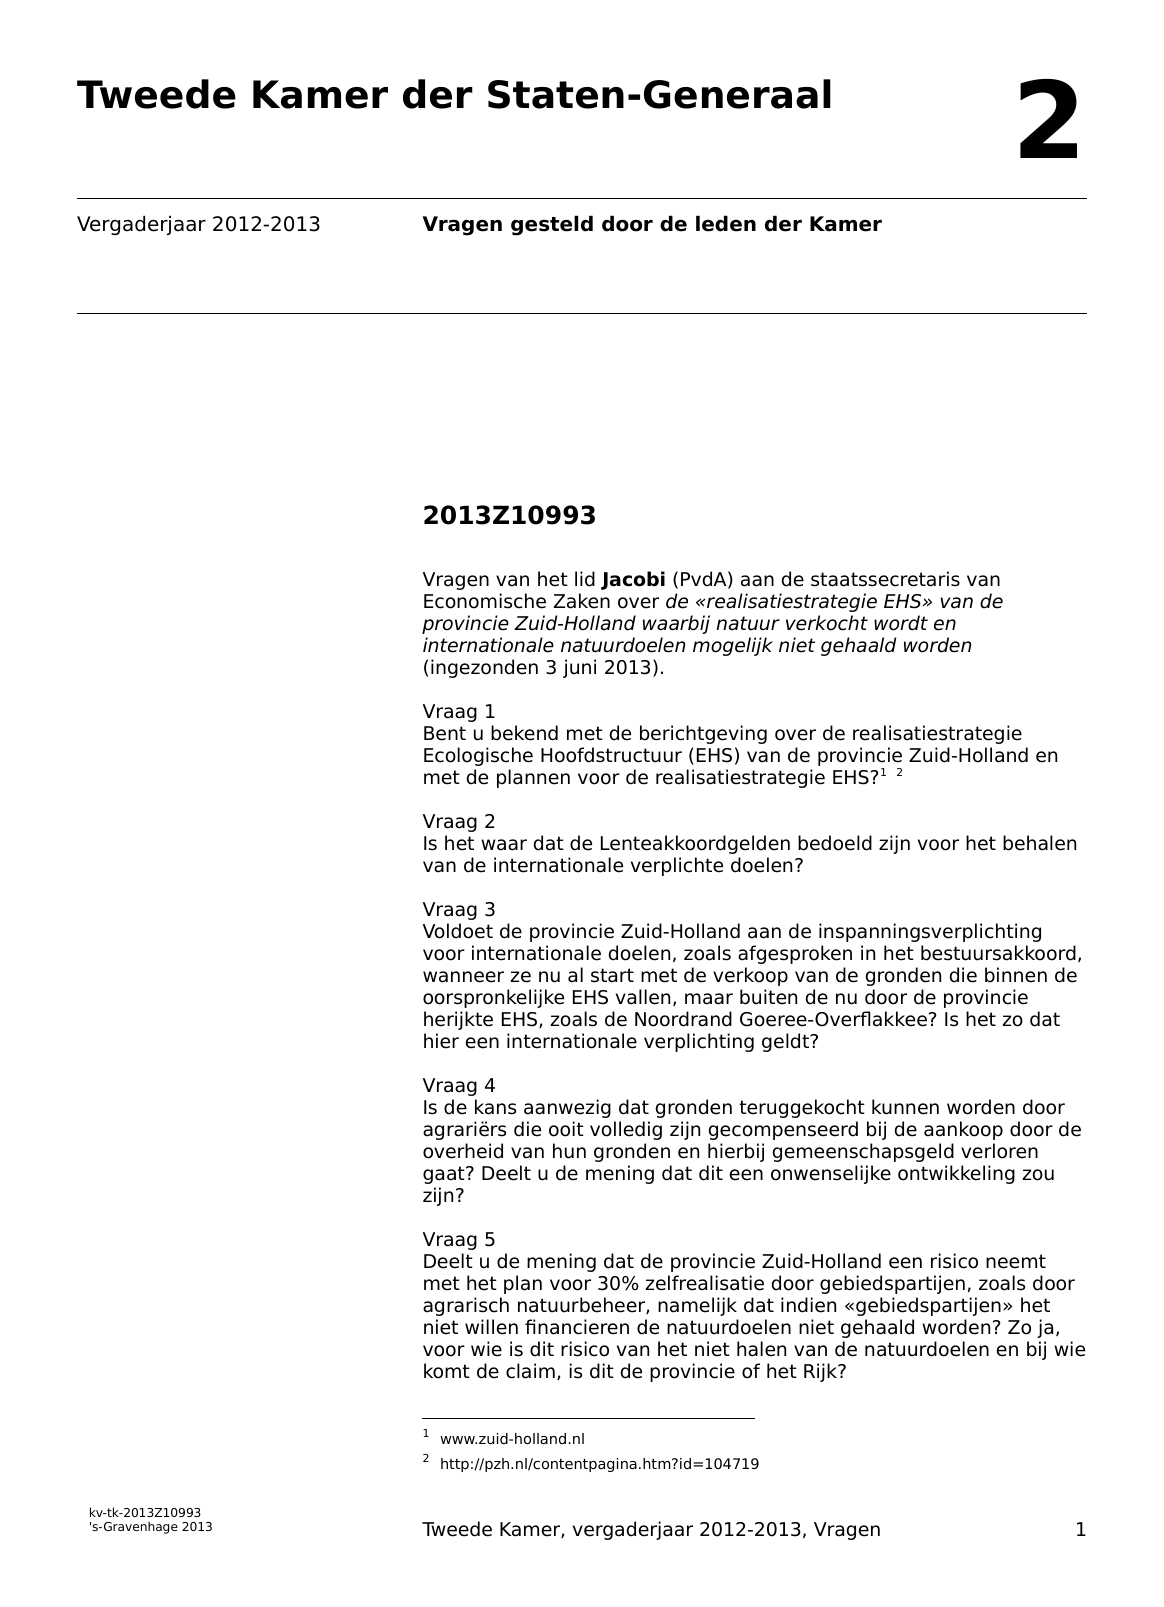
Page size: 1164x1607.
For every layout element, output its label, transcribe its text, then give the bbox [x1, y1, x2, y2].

table_cell Vergaderjaar 2012-2013 [77, 199, 422, 313]
text Is de kans aanwezig dat gronden teruggekocht kunnen worden door agrariërs die ooit volledig zijn gecompenseerd bij de aankoop door de overheid van hun gronden en hierbij gemeenschapsgeld verloren gaat? Deelt u de mening dat dit een onwenselijke ontwikkeling zou zijn? [422, 1097, 1087, 1207]
table_header Tweede Kamer der Staten-Generaal [77, 59, 886, 198]
text www.zuid-holland.nl [422, 1427, 1087, 1449]
text Vraag 2 [422, 811, 1087, 833]
text 's-Gravenhage 2013 [88, 1520, 323, 1534]
text Bent u bekend met de berichtgeving over de realisatiestrategie Ecologische Hoofdstructuur (EHS) van de provincie Zuid-Holland en met de plannen voor de realisatiestrategie EHS? [422, 723, 1087, 789]
text kv-tk-2013Z10993 [88, 1506, 323, 1520]
text Vraag 5 [422, 1229, 1087, 1251]
text Is het waar dat de Lenteakkoordgelden bedoeld zijn voor het behalen van de internationale verplichte doelen? [422, 833, 1087, 877]
table_header 2 [886, 59, 1087, 198]
text Vraag 3 [422, 899, 1087, 921]
text Vraag 1 [422, 701, 1087, 723]
text Vragen van het lid Jacobi (PvdA) aan de staatssecretaris van Economische Zaken over de «realisatiestrategie EHS» van de provincie Zuid-Holland waarbij natuur verkocht wordt en internationale natuurdoelen mogelijk niet gehaald worden (ingezonden 3 juni 2013). [422, 569, 1087, 679]
text Deelt u de mening dat de provincie Zuid-Holland een risico neemt met het plan voor 30% zelfrealisatie door gebiedspartijen, zoals door agrarisch natuurbeheer, namelijk dat indien «gebiedspartijen» het niet willen financieren de natuurdoelen niet gehaald worden? Zo ja, voor wie is dit risico van het niet halen van de natuurdoelen en bij wie komt de claim, is dit de provincie of het Rijk? [422, 1251, 1087, 1383]
text Vraag 4 [422, 1075, 1087, 1097]
text 2013Z10993 [422, 501, 1087, 531]
text Voldoet de provincie Zuid-Holland aan de inspanningsverplichting voor internationale doelen, zoals afgesproken in het bestuursakkoord, wanneer ze nu al start met de verkoop van de gronden die binnen de oorspronkelijke EHS vallen, maar buiten de nu door de provincie herijkte EHS, zoals de Noordrand Goeree-Overflakkee? Is het zo dat hier een internationale verplichting geldt? [422, 921, 1087, 1053]
table_cell Vragen gesteld door de leden der Kamer [422, 199, 1087, 313]
text http://pzh.nl/contentpagina.htm?id=104719 [422, 1452, 1087, 1474]
